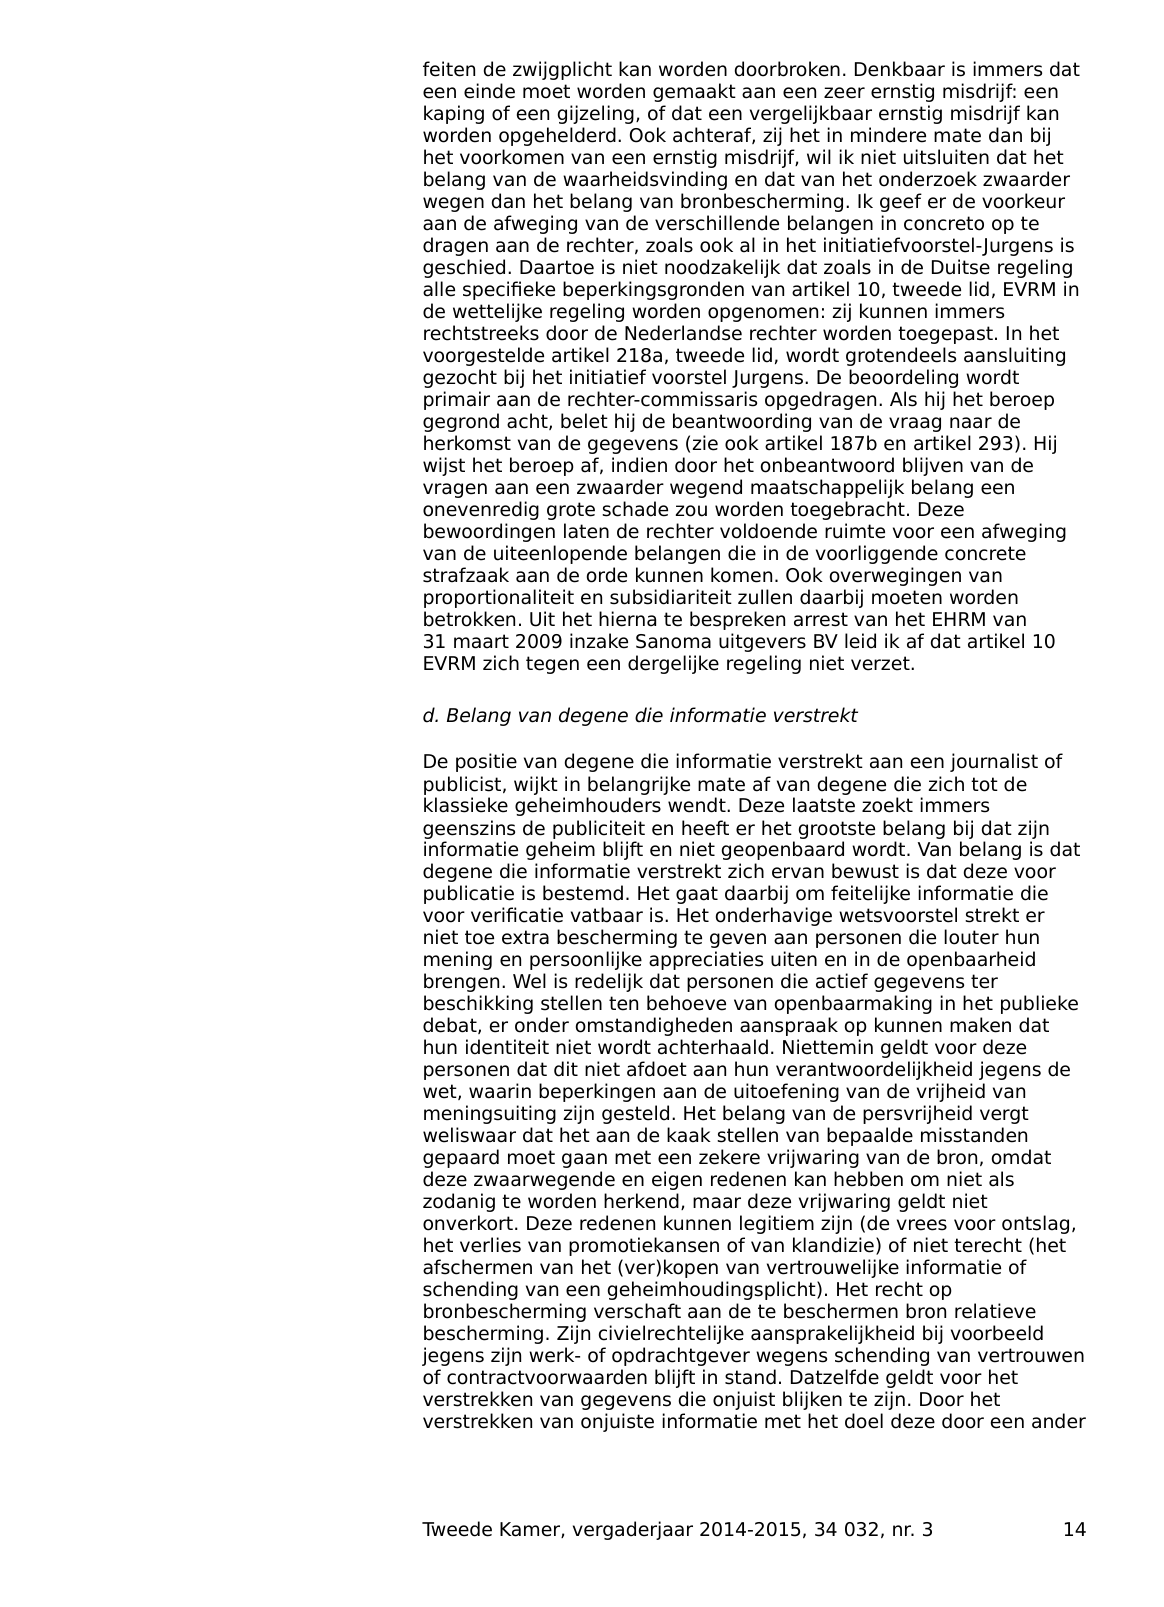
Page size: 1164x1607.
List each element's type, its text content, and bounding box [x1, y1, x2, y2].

text De positie van degene die informatie verstrekt aan een journalist of publicist, wijkt in belangrijke mate af van degene die zich tot de klassieke geheimhouders wendt. Deze laatste zoekt immers geenszins de publiciteit en heeft er het grootste belang bij dat zijn informatie geheim blijft en niet geopenbaard wordt. Van belang is dat degene die informatie verstrekt zich ervan bewust is dat deze voor publicatie is bestemd. Het gaat daarbij om feitelijke informatie die voor verificatie vatbaar is. Het onderhavige wetsvoorstel strekt er niet toe extra bescherming te geven aan personen die louter hun mening en persoonlijke appreciaties uiten en in de openbaarheid brengen. Wel is redelijk dat personen die actief gegevens ter beschikking stellen ten behoeve van openbaarmaking in het publieke debat, er onder omstandigheden aanspraak op kunnen maken dat hun identiteit niet wordt achterhaald. Niettemin geldt voor deze personen dat dit niet afdoet aan hun verantwoordelijkheid jegens de wet, waarin beperkingen aan de uitoefening van de vrijheid van meningsuiting zijn gesteld. Het belang van de persvrijheid vergt weliswaar dat het aan de kaak stellen van bepaalde misstanden gepaard moet gaan met een zekere vrijwaring van de bron, omdat deze zwaarwegende en eigen redenen kan hebben om niet als zodanig te worden herkend, maar deze vrijwaring geldt niet onverkort. Deze redenen kunnen legitiem zijn (de vrees voor ontslag, het verlies van promotiekansen of van klandizie) of niet terecht (het afschermen van het (ver)kopen van vertrouwelijke informatie of schending van een geheimhoudingsplicht). Het recht op bronbescherming verschaft aan de te beschermen bron relatieve bescherming. Zijn civielrechtelijke aansprakelijkheid bij voorbeeld jegens zijn werk- of opdrachtgever wegens schending van vertrouwen of contractvoorwaarden blijft in stand. Datzelfde geldt voor het verstrekken van gegevens die onjuist blijken te zijn. Door het verstrekken van onjuiste informatie met het doel deze door een ander [422, 751, 1087, 1433]
text feiten de zwijgplicht kan worden doorbroken. Denkbaar is immers dat een einde moet worden gemaakt aan een zeer ernstig misdrijf: een kaping of een gijzeling, of dat een vergelijkbaar ernstig misdrijf kan worden opgehelderd. Ook achteraf, zij het in mindere mate dan bij het voorkomen van een ernstig misdrijf, wil ik niet uitsluiten dat het belang van de waarheidsvinding en dat van het onderzoek zwaarder wegen dan het belang van bronbescherming. Ik geef er de voorkeur aan de afweging van de verschillende belangen in concreto op te dragen aan de rechter, zoals ook al in het initiatiefvoorstel-Jurgens is geschied. Daartoe is niet noodzakelijk dat zoals in de Duitse regeling alle specifieke beperkingsgronden van artikel 10, tweede lid, EVRM in de wettelijke regeling worden opgenomen: zij kunnen immers rechtstreeks door de Nederlandse rechter worden toegepast. In het voorgestelde artikel 218a, tweede lid, wordt grotendeels aansluiting gezocht bij het initiatief voorstel Jurgens. De beoordeling wordt primair aan de rechter-commissaris opgedragen. Als hij het beroep gegrond acht, belet hij de beantwoording van de vraag naar de herkomst van de gegevens (zie ook artikel 187b en artikel 293). Hij wijst het beroep af, indien door het onbeantwoord blijven van de vragen aan een zwaarder wegend maatschappelijk belang een onevenredig grote schade zou worden toegebracht. Deze bewoordingen laten de rechter voldoende ruimte voor een afweging van de uiteenlopende belangen die in de voorliggende concrete strafzaak aan de orde kunnen komen. Ook overwegingen van proportionaliteit en subsidiariteit zullen daarbij moeten worden betrokken. Uit het hierna te bespreken arrest van het EHRM van 31 maart 2009 inzake Sanoma uitgevers BV leid ik af dat artikel 10 EVRM zich tegen een dergelijke regeling niet verzet. [422, 59, 1087, 674]
subtitle d. Belang van degene die informatie verstrekt [422, 704, 1087, 726]
